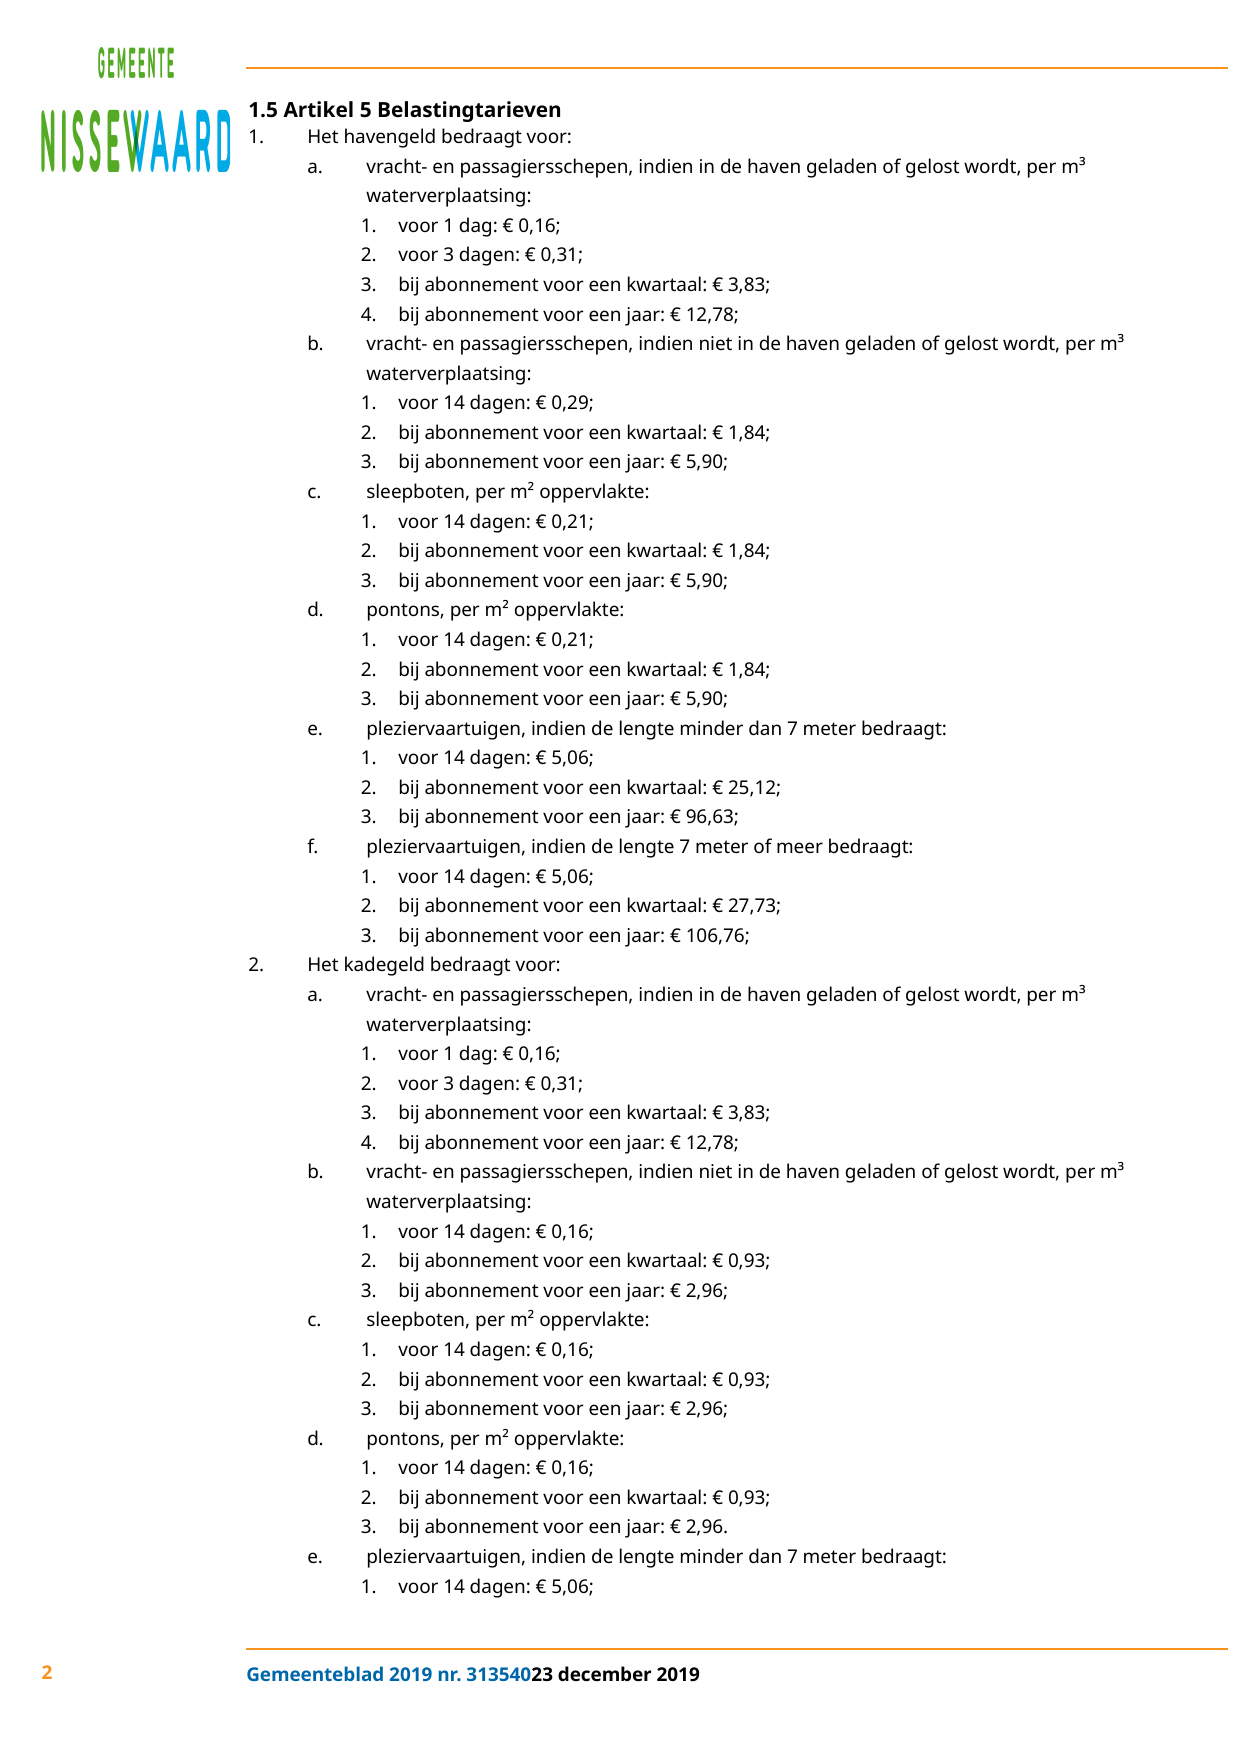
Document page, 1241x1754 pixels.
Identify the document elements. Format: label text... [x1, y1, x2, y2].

list bij abonnement voor een kwartaal: € 27,73; [361, 892, 1152, 918]
list bij abonnement voor een kwartaal: € 0,93; [361, 1484, 1152, 1510]
picture [41, 47, 231, 172]
picture [222, 122, 227, 160]
list voor 14 dagen: € 0,21; [361, 508, 1152, 533]
list bij abonnement voor een jaar: € 12,78; [361, 301, 1152, 326]
list voor 3 dagen: € 0,31; [361, 1070, 1152, 1096]
list vracht- en passagiersschepen, indien niet in de haven geladen of gelost wordt, per m³ waterverplaatsing: [307, 1159, 1152, 1214]
list voor 14 dagen: € 0,16; [361, 1336, 1152, 1362]
list bij abonnement voor een kwartaal: € 3,83; [361, 271, 1152, 297]
list bij abonnement voor een jaar: € 5,90; [361, 567, 1152, 593]
list bij abonnement voor een jaar: € 2,96; [361, 1277, 1152, 1303]
list Het kadegeld bedraagt voor: [248, 952, 1152, 977]
list bij abonnement voor een jaar: € 12,78; [361, 1129, 1152, 1155]
list voor 1 dag: € 0,16; [361, 212, 1152, 238]
list voor 14 dagen: € 5,06; [361, 744, 1152, 770]
list bij abonnement voor een kwartaal: € 0,93; [361, 1247, 1152, 1273]
list bij abonnement voor een jaar: € 106,76; [361, 922, 1152, 948]
list pleziervaartuigen, indien de lengte minder dan 7 meter bedraagt: [307, 1543, 1152, 1569]
list bij abonnement voor een kwartaal: € 3,83; [361, 1099, 1152, 1125]
list bij abonnement voor een jaar: € 5,90; [361, 449, 1152, 474]
list bij abonnement voor een jaar: € 2,96. [361, 1514, 1152, 1539]
list sleepboten, per m² oppervlakte: [307, 1307, 1152, 1332]
list voor 3 dagen: € 0,31; [361, 242, 1152, 267]
list bij abonnement voor een jaar: € 96,63; [361, 804, 1152, 829]
list vracht- en passagiersschepen, indien niet in de haven geladen of gelost wordt, per m³ waterverplaatsing: [307, 330, 1152, 386]
list pontons, per m² oppervlakte: [307, 1425, 1152, 1451]
picture [200, 151, 206, 172]
list bij abonnement voor een kwartaal: € 1,84; [361, 656, 1152, 681]
list voor 1 dag: € 0,16; [361, 1040, 1152, 1066]
list bij abonnement voor een kwartaal: € 25,12; [361, 774, 1152, 800]
list Het havengeld bedraagt voor: [248, 123, 1152, 149]
list bij abonnement voor een kwartaal: € 0,93; [361, 1366, 1152, 1391]
list bij abonnement voor een kwartaal: € 1,84; [361, 419, 1152, 445]
list pleziervaartuigen, indien de lengte 7 meter of meer bedraagt: [307, 833, 1152, 859]
list pleziervaartuigen, indien de lengte minder dan 7 meter bedraagt: [307, 715, 1152, 741]
list sleepboten, per m² oppervlakte: [307, 478, 1152, 504]
list bij abonnement voor een kwartaal: € 1,84; [361, 537, 1152, 563]
text 1.5 Artikel 5 Belastingtarieven [248, 95, 1152, 123]
list voor 14 dagen: € 0,29; [361, 389, 1152, 415]
list voor 14 dagen: € 0,16; [361, 1218, 1152, 1243]
list bij abonnement voor een jaar: € 2,96; [361, 1395, 1152, 1421]
picture [176, 157, 187, 172]
list vracht- en passagiersschepen, indien in de haven geladen of gelost wordt, per m³ waterverplaatsing: [307, 153, 1152, 208]
list voor 14 dagen: € 5,06; [361, 1573, 1152, 1598]
picture [201, 122, 206, 138]
list voor 14 dagen: € 0,16; [361, 1454, 1152, 1480]
list pontons, per m² oppervlakte: [307, 597, 1152, 622]
list bij abonnement voor een jaar: € 5,90; [361, 685, 1152, 711]
picture [154, 157, 165, 172]
list voor 14 dagen: € 5,06; [361, 863, 1152, 888]
list vracht- en passagiersschepen, indien in de haven geladen of gelost wordt, per m³ waterverplaatsing: [307, 981, 1152, 1036]
list voor 14 dagen: € 0,21; [361, 626, 1152, 652]
